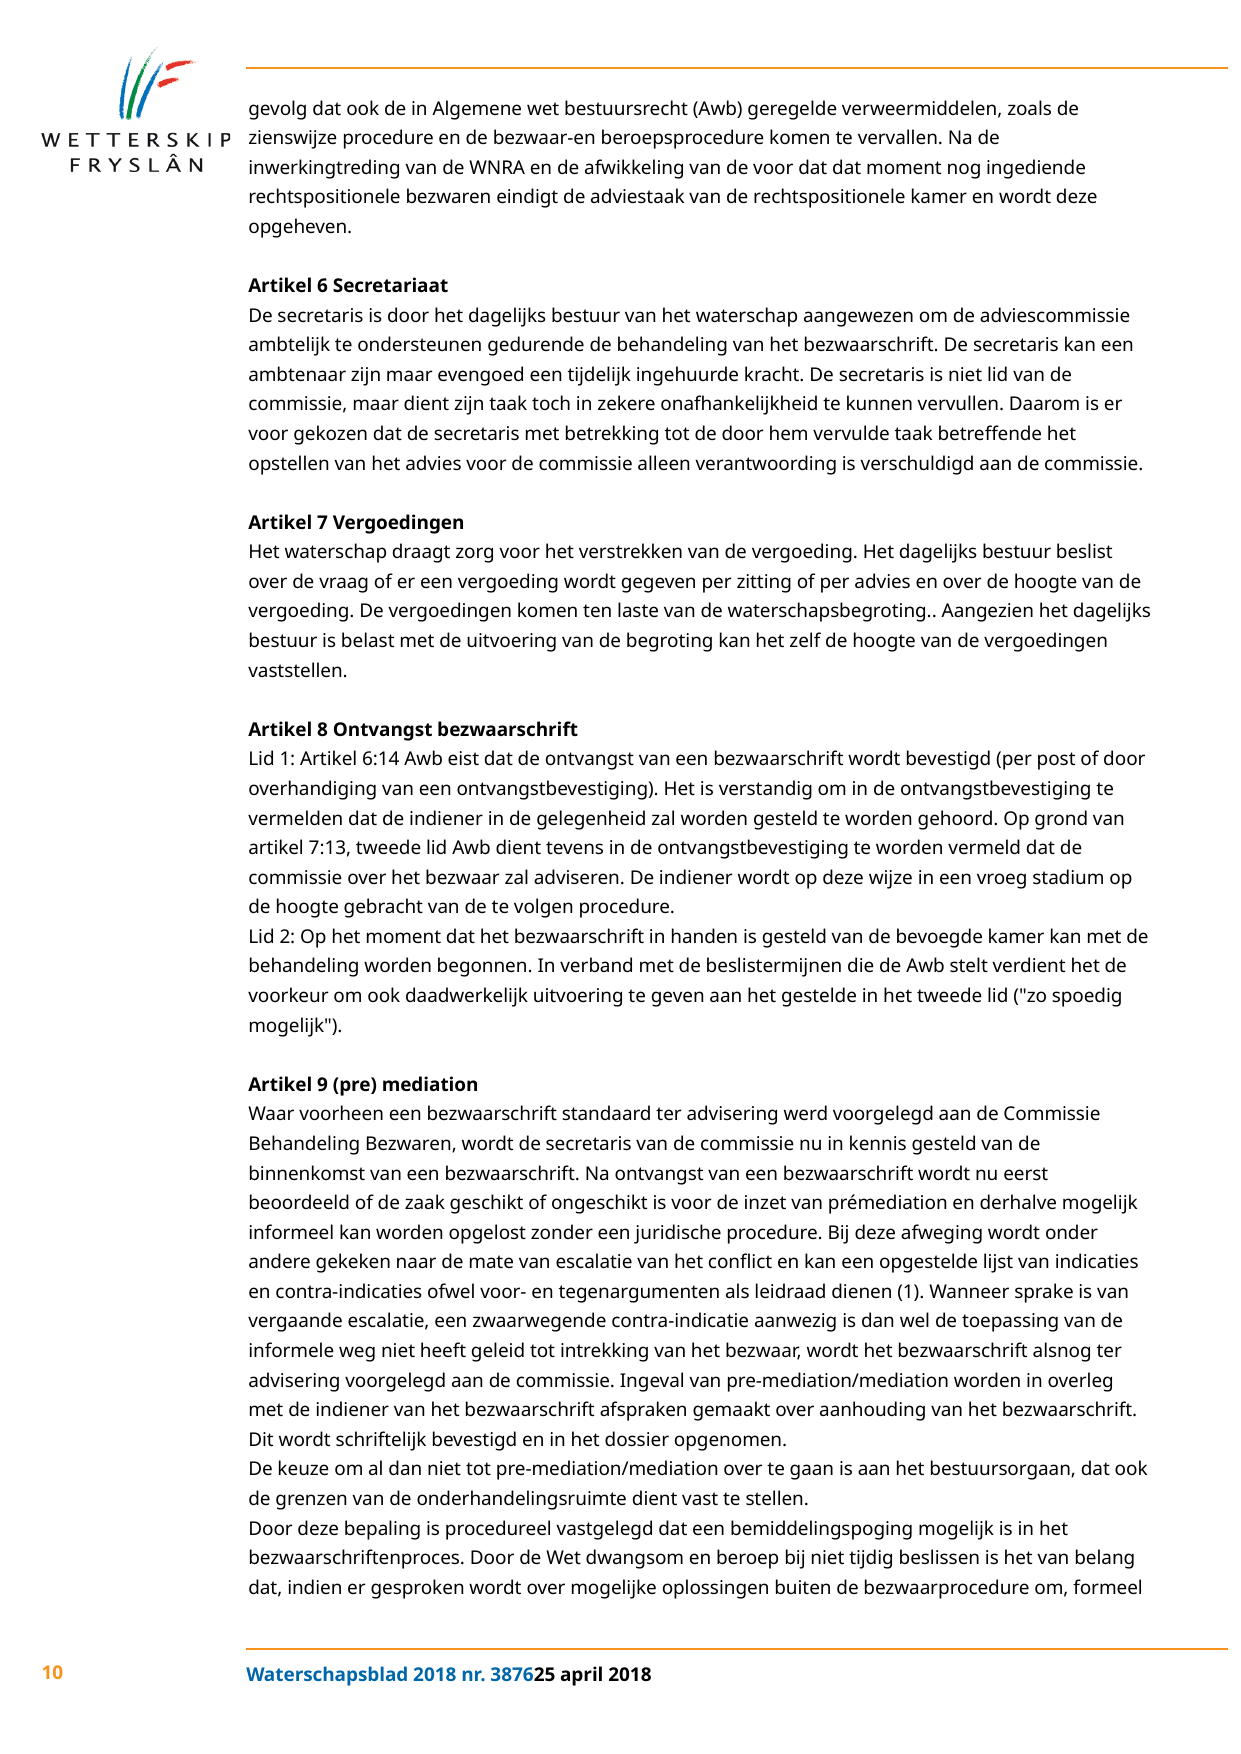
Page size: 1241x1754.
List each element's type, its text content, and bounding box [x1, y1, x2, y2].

picture [41, 47, 231, 172]
text De secretaris is door het dagelijks bestuur van het waterschap aangewezen om de adviescommissie ambtelijk te ondersteunen gedurende de behandeling van het bezwaarschrift. De secretaris kan een ambtenaar zijn maar evengoed een tijdelijk ingehuurde kracht. De secretaris is niet lid van de commissie, maar dient zijn taak toch in zekere onafhankelijkheid te kunnen vervullen. Daarom is er voor gekozen dat de secretaris met betrekking tot de door hem vervulde taak betreffende het opstellen van het advies voor de commissie alleen verantwoording is verschuldigd aan de commissie. [248, 302, 1152, 476]
text Waar voorheen een bezwaarschrift standaard ter advisering werd voorgelegd aan de Commissie Behandeling Bezwaren, wordt de secretaris van de commissie nu in kennis gesteld van de binnenkomst van een bezwaarschrift. Na ontvangst van een bezwaarschrift wordt nu eerst beoordeeld of de zaak geschikt of ongeschikt is voor de inzet van prémediation en derhalve mogelijk informeel kan worden opgelost zonder een juridische procedure. Bij deze afweging wordt onder andere gekeken naar de mate van escalatie van het conflict en kan een opgestelde lijst van indicaties en contra-indicaties ofwel voor- en tegenargumenten als leidraad dienen (1). Wanneer sprake is van vergaande escalatie, een zwaarwegende contra-indicatie aanwezig is dan wel de toepassing van de informele weg niet heeft geleid tot intrekking van het bezwaar, wordt het bezwaarschrift alsnog ter advisering voorgelegd aan de commissie. Ingeval van pre-mediation/mediation worden in overleg met de indiener van het bezwaarschrift afspraken gemaakt over aanhouding van het bezwaarschrift. Dit wordt schriftelijk bevestigd en in het dossier opgenomen. [248, 1101, 1152, 1452]
text Het waterschap draagt zorg voor het verstrekken van de vergoeding. Het dagelijks bestuur beslist over de vraag of er een vergoeding wordt gegeven per zitting of per advies en over de hoogte van de vergoeding. De vergoedingen komen ten laste van de waterschapsbegroting.. Aangezien het dagelijks bestuur is belast met de uitvoering van de begroting kan het zelf de hoogte van de vergoedingen vaststellen. [248, 538, 1152, 683]
text gevolg dat ook de in Algemene wet bestuursrecht (Awb) geregelde verweermiddelen, zoals de zienswijze procedure en de bezwaar-en beroepsprocedure komen te vervallen. Na de inwerkingtreding van de WNRA en de afwikkeling van de voor dat dat moment nog ingediende rechtspositionele bezwaren eindigt de adviestaak van de rechtspositionele kamer en wordt deze opgeheven. [248, 95, 1152, 239]
text Lid 2: Op het moment dat het bezwaarschrift in handen is gesteld van de bevoegde kamer kan met de behandeling worden begonnen. In verband met de beslistermijnen die de Awb stelt verdient het de voorkeur om ook daadwerkelijk uitvoering te geven aan het gestelde in het tweede lid ("zo spoedig mogelijk"). [248, 923, 1152, 1038]
text Artikel 8 Ontvangst bezwaarschrift [248, 716, 1152, 742]
text Door deze bepaling is procedureel vastgelegd dat een bemiddelingspoging mogelijk is in het bezwaarschriftenproces. Door de Wet dwangsom en beroep bij niet tijdig beslissen is het van belang dat, indien er gesproken wordt over mogelijke oplossingen buiten de bezwaarprocedure om, formeel [248, 1515, 1152, 1600]
text Artikel 7 Vergoedingen [248, 509, 1152, 535]
text Lid 1: Artikel 6:14 Awb eist dat de ontvangst van een bezwaarschrift wordt bevestigd (per post of door overhandiging van een ontvangstbevestiging). Het is verstandig om in de ontvangstbevestiging te vermelden dat de indiener in de gelegenheid zal worden gesteld te worden gehoord. Op grond van artikel 7:13, tweede lid Awb dient tevens in de ontvangstbevestiging te worden vermeld dat de commissie over het bezwaar zal adviseren. De indiener wordt op deze wijze in een vroeg stadium op de hoogte gebracht van de te volgen procedure. [248, 746, 1152, 919]
text Artikel 6 Secretariaat [248, 272, 1152, 298]
text Artikel 9 (pre) mediation [248, 1071, 1152, 1097]
text De keuze om al dan niet tot pre-mediation/mediation over te gaan is aan het bestuursorgaan, dat ook de grenzen van de onderhandelingsruimte dient vast te stellen. [248, 1456, 1152, 1511]
